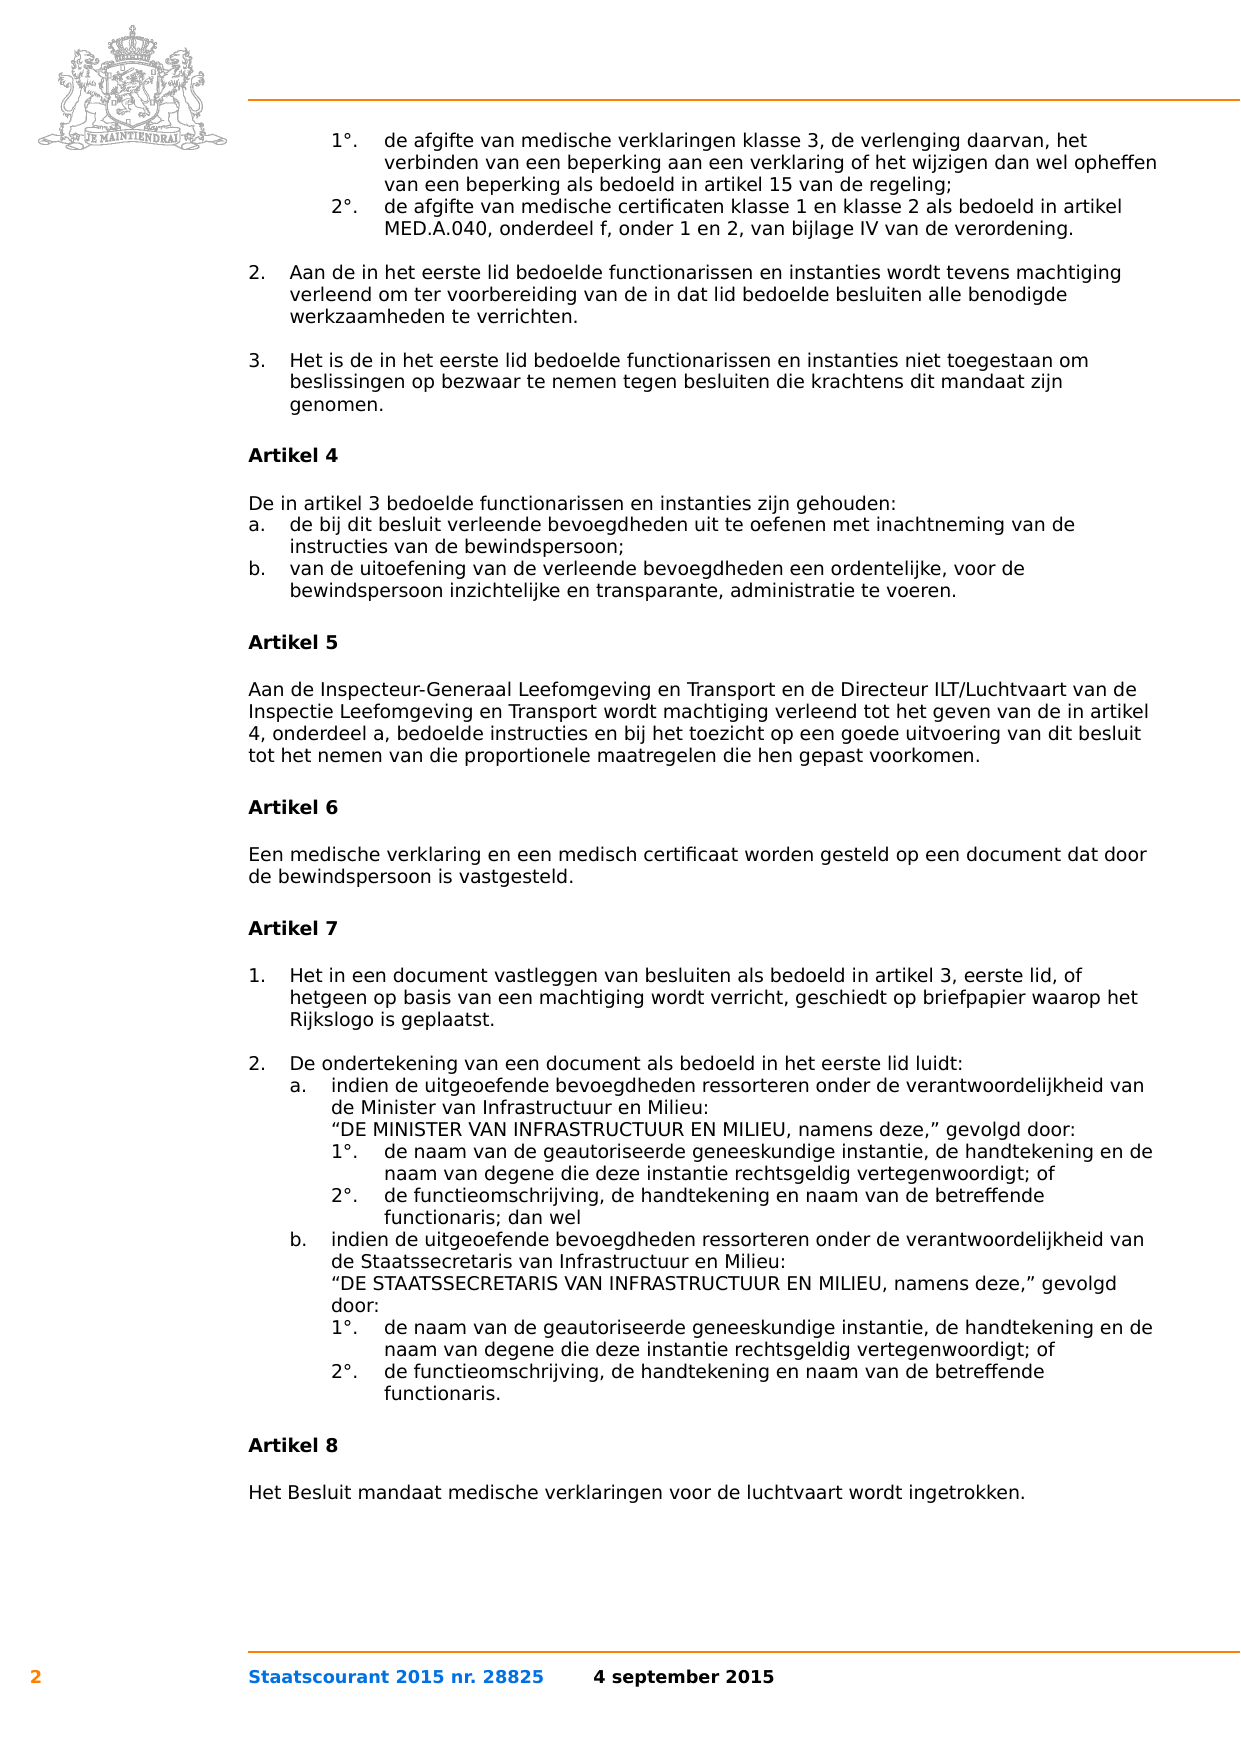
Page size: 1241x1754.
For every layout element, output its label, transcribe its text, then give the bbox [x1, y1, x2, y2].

text 3. Het is de in het eerste lid bedoelde functionarissen en instanties niet toegestaan om beslissingen op bezwaar te nemen tegen besluiten die krachtens dit mandaat zijn genomen. [248, 349, 1163, 415]
picture [38, 25, 227, 150]
text a. indien de uitgeoefende bevoegdheden ressorteren onder de verantwoordelijkheid van de Minister van Infrastructuur en Milieu: [289, 1075, 1163, 1119]
subtitle Artikel 4 [248, 445, 1163, 467]
subtitle Artikel 7 [248, 918, 1163, 940]
text “DE MINISTER VAN INFRASTRUCTUUR EN MILIEU, namens deze,” gevolgd door: [331, 1119, 1163, 1141]
text 2°. de functieomschrijving, de handtekening en naam van de betreffende functionaris. [331, 1361, 1163, 1404]
text b. van de uitoefening van de verleende bevoegdheden een ordentelijke, voor de bewindspersoon inzichtelijke en transparante, administratie te voeren. [248, 558, 1163, 602]
text 1°. de naam van de geautoriseerde geneeskundige instantie, de handtekening en de naam van degene die deze instantie rechtsgeldig vertegenwoordigt; of [331, 1141, 1163, 1185]
subtitle Artikel 5 [248, 632, 1163, 654]
text 1. Het in een document vastleggen van besluiten als bedoeld in artikel 3, eerste lid, of hetgeen op basis van een machtiging wordt verricht, geschiedt op briefpapier waarop het Rijkslogo is geplaatst. [248, 965, 1163, 1031]
text b. indien de uitgeoefende bevoegdheden ressorteren onder de verantwoordelijkheid van de Staatssecretaris van Infrastructuur en Milieu: [289, 1229, 1163, 1273]
subtitle Artikel 8 [248, 1434, 1163, 1457]
text “DE STAATSSECRETARIS VAN INFRASTRUCTUUR EN MILIEU, namens deze,” gevolgd door: [331, 1273, 1163, 1317]
text 1°. de afgifte van medische verklaringen klasse 3, de verlenging daarvan, het verbinden van een beperking aan een verklaring of het wijzigen dan wel opheffen van een beperking als bedoeld in artikel 15 van de regeling; [331, 130, 1163, 196]
subtitle Artikel 6 [248, 797, 1163, 819]
text Aan de Inspecteur-Generaal Leefomgeving en Transport en de Directeur ILT/Luchtvaart van de Inspectie Leefomgeving en Transport wordt machtiging verleend tot het geven van de in artikel 4, onderdeel a, bedoelde instructies en bij het toezicht op een goede uitvoering van dit besluit tot het nemen van die proportionele maatregelen die hen gepast voorkomen. [248, 679, 1163, 767]
text Het Besluit mandaat medische verklaringen voor de luchtvaart wordt ingetrokken. [248, 1482, 1163, 1503]
text Een medische verklaring en een medisch certificaat worden gesteld op een document dat door de bewindspersoon is vastgesteld. [248, 844, 1163, 888]
text De in artikel 3 bedoelde functionarissen en instanties zijn gehouden: [248, 492, 1163, 514]
text 2. Aan de in het eerste lid bedoelde functionarissen en instanties wordt tevens machtiging verleend om ter voorbereiding van de in dat lid bedoelde besluiten alle benodigde werkzaamheden te verrichten. [248, 262, 1163, 328]
text a. de bij dit besluit verleende bevoegdheden uit te oefenen met inachtneming van de instructies van de bewindspersoon; [248, 514, 1163, 558]
text 2°. de functieomschrijving, de handtekening en naam van de betreffende functionaris; dan wel [331, 1185, 1163, 1229]
text 2°. de afgifte van medische certificaten klasse 1 en klasse 2 als bedoeld in artikel MED.A.040, onderdeel f, onder 1 en 2, van bijlage IV van de verordening. [331, 196, 1163, 240]
text 2. De ondertekening van een document als bedoeld in het eerste lid luidt: [248, 1053, 1163, 1075]
text 1°. de naam van de geautoriseerde geneeskundige instantie, de handtekening en de naam van degene die deze instantie rechtsgeldig vertegenwoordigt; of [331, 1317, 1163, 1361]
